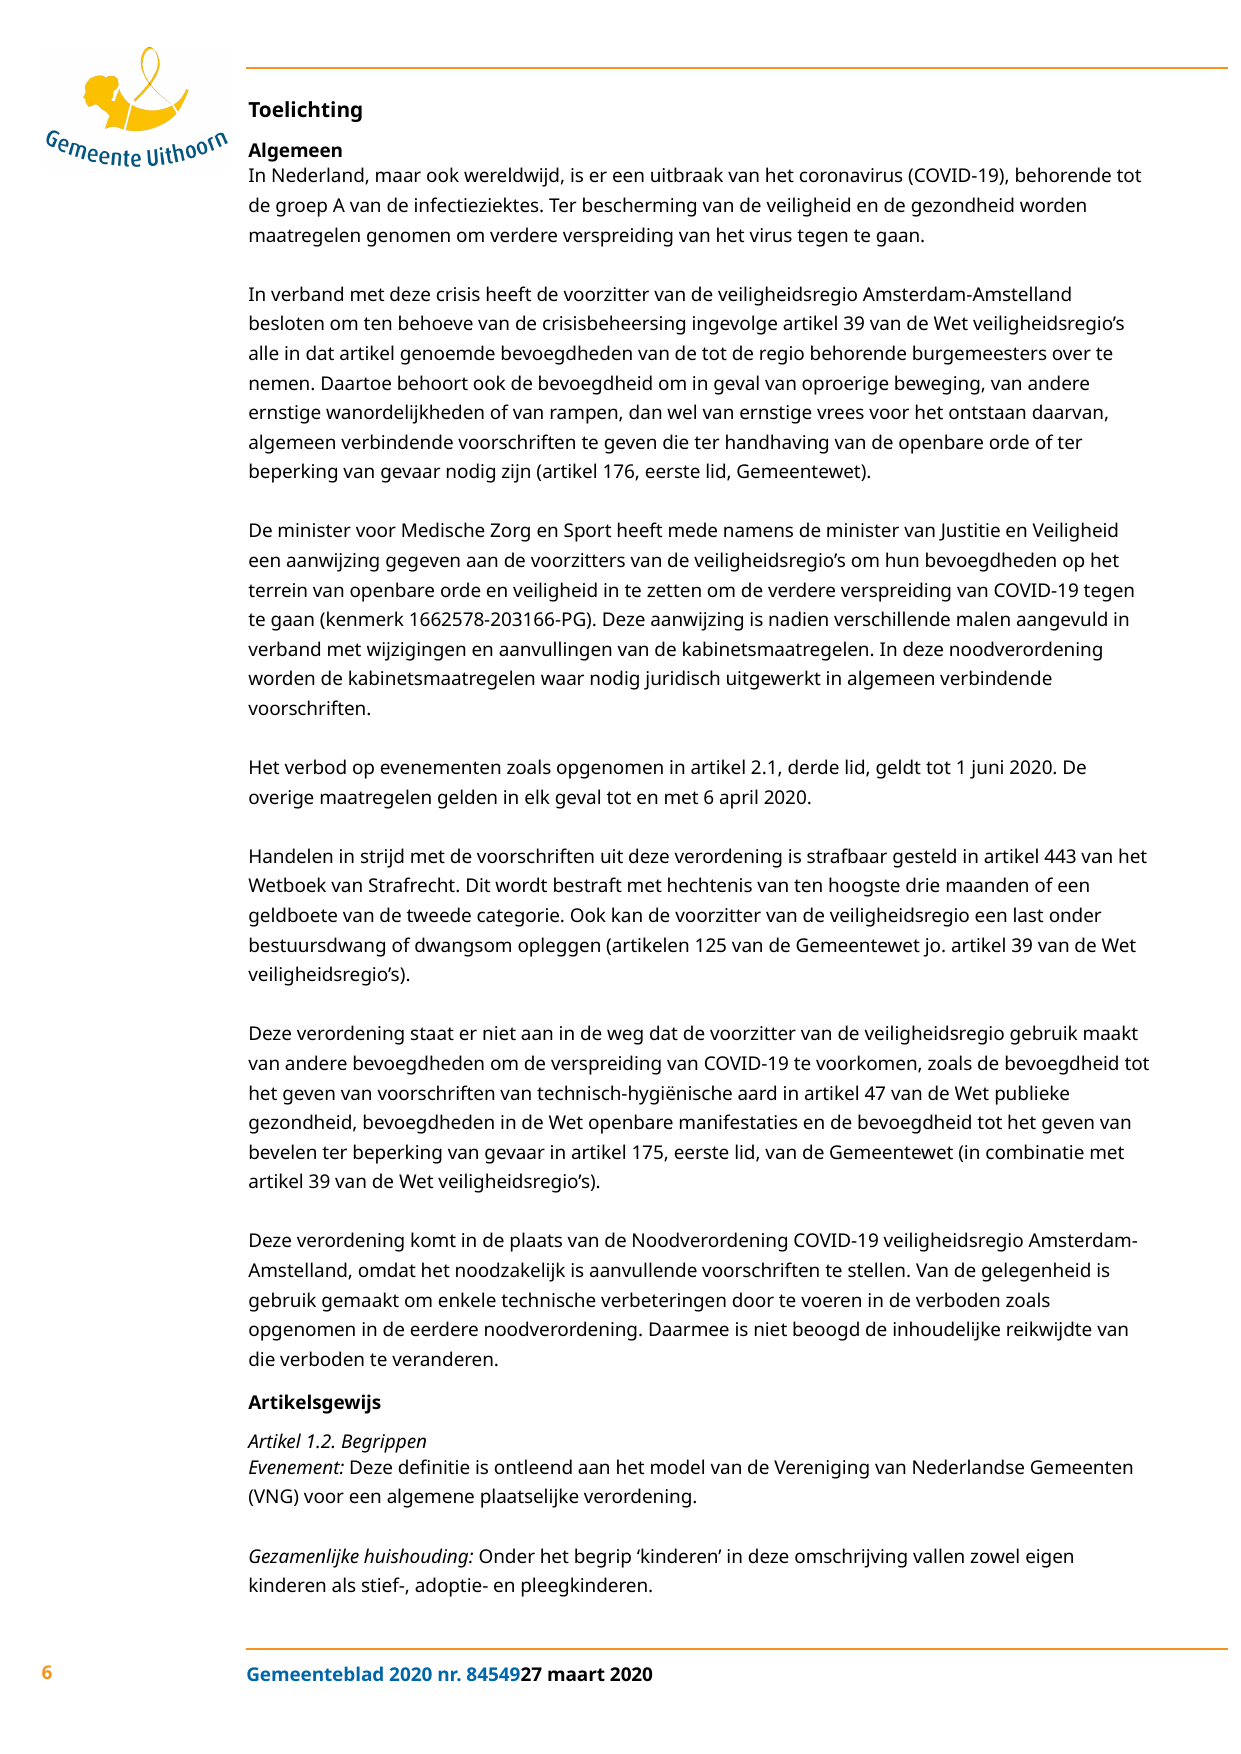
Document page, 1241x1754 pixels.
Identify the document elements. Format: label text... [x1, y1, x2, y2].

text Deze verordening komt in de plaats van de Noodverordening COVID-19 veiligheidsregio Amsterdam-Amstelland, omdat het noodzakelijk is aanvullende voorschriften te stellen. Van de gelegenheid is gebruik gemaakt om enkele technische verbeteringen door te voeren in de verboden zoals opgenomen in de eerdere noodverordening. Daarmee is niet beoogd de inhoudelijke reikwijdte van die verboden te veranderen. [248, 1228, 1152, 1372]
text In Nederland, maar ook wereldwijd, is er een uitbraak van het coronavirus (COVID-19), behorende tot de groep A van de infectieziektes. Ter bescherming van de veiligheid en de gezondheid worden maatregelen genomen om verdere verspreiding van het virus tegen te gaan. [248, 163, 1152, 247]
text De minister voor Medische Zorg en Sport heeft mede namens de minister van Justitie en Veiligheid een aanwijzing gegeven aan de voorzitters van de veiligheidsregio’s om hun bevoegdheden op het terrein van openbare orde en veiligheid in te zetten om de verdere verspreiding van COVID-19 tegen te gaan (kenmerk 1662578-203166-PG). Deze aanwijzing is nadien verschillende malen aangevuld in verband met wijzigingen en aanvullingen van de kabinetsmaatregelen. In deze noodverordening worden de kabinetsmaatregelen waar nodig juridisch uitgewerkt in algemeen verbindende voorschriften. [248, 518, 1152, 721]
text Handelen in strijd met de voorschriften uit deze verordening is strafbaar gesteld in artikel 443 van het Wetboek van Strafrecht. Dit wordt bestraft met hechtenis van ten hoogste drie maanden of een geldboete van de tweede categorie. Ook kan de voorzitter van de veiligheidsregio een last onder bestuursdwang of dwangsom opleggen (artikelen 125 van de Gemeentewet jo. artikel 39 van de Wet veiligheidsregio’s). [248, 843, 1152, 987]
text Artikel 1.2. Begrippen [248, 1428, 1152, 1454]
text Gezamenlijke huishouding: Onder het begrip ‘kinderen’ in deze omschrijving vallen zowel eigen kinderen als stief-, adoptie- en pleegkinderen. [248, 1543, 1152, 1598]
picture [41, 47, 231, 172]
text Evenement: Deze definitie is ontleend aan het model van de Vereniging van Nederlandse Gemeenten (VNG) voor een algemene plaatselijke verordening. [248, 1454, 1152, 1509]
text Artikelsgewijs [248, 1389, 1152, 1415]
text Deze verordening staat er niet aan in de weg dat de voorzitter van de veiligheidsregio gebruik maakt van andere bevoegdheden om de verspreiding van COVID-19 te voorkomen, zoals de bevoegdheid tot het geven van voorschriften van technisch-hygiënische aard in artikel 47 van de Wet publieke gezondheid, bevoegdheden in de Wet openbare manifestaties en de bevoegdheid tot het geven van bevelen ter beperking van gevaar in artikel 175, eerste lid, van de Gemeentewet (in combinatie met artikel 39 van de Wet veiligheidsregio’s). [248, 1021, 1152, 1194]
text In verband met deze crisis heeft de voorzitter van de veiligheidsregio Amsterdam-Amstelland besloten om ten behoeve van de crisisbeheersing ingevolge artikel 39 van de Wet veiligheidsregio’s alle in dat artikel genoemde bevoegdheden van de tot de regio behorende burgemeesters over te nemen. Daartoe behoort ook de bevoegdheid om in geval van oproerige beweging, van andere ernstige wanordelijkheden of van rampen, dan wel van ernstige vrees voor het ontstaan daarvan, algemeen verbindende voorschriften te geven die ter handhaving van de openbare orde of ter beperking van gevaar nodig zijn (artikel 176, eerste lid, Gemeentewet). [248, 281, 1152, 484]
text Algemeen [248, 137, 1152, 163]
text Het verbod op evenementen zoals opgenomen in artikel 2.1, derde lid, geldt tot 1 juni 2020. De overige maatregelen gelden in elk geval tot en met 6 april 2020. [248, 754, 1152, 809]
text Toelichting [248, 95, 1152, 123]
